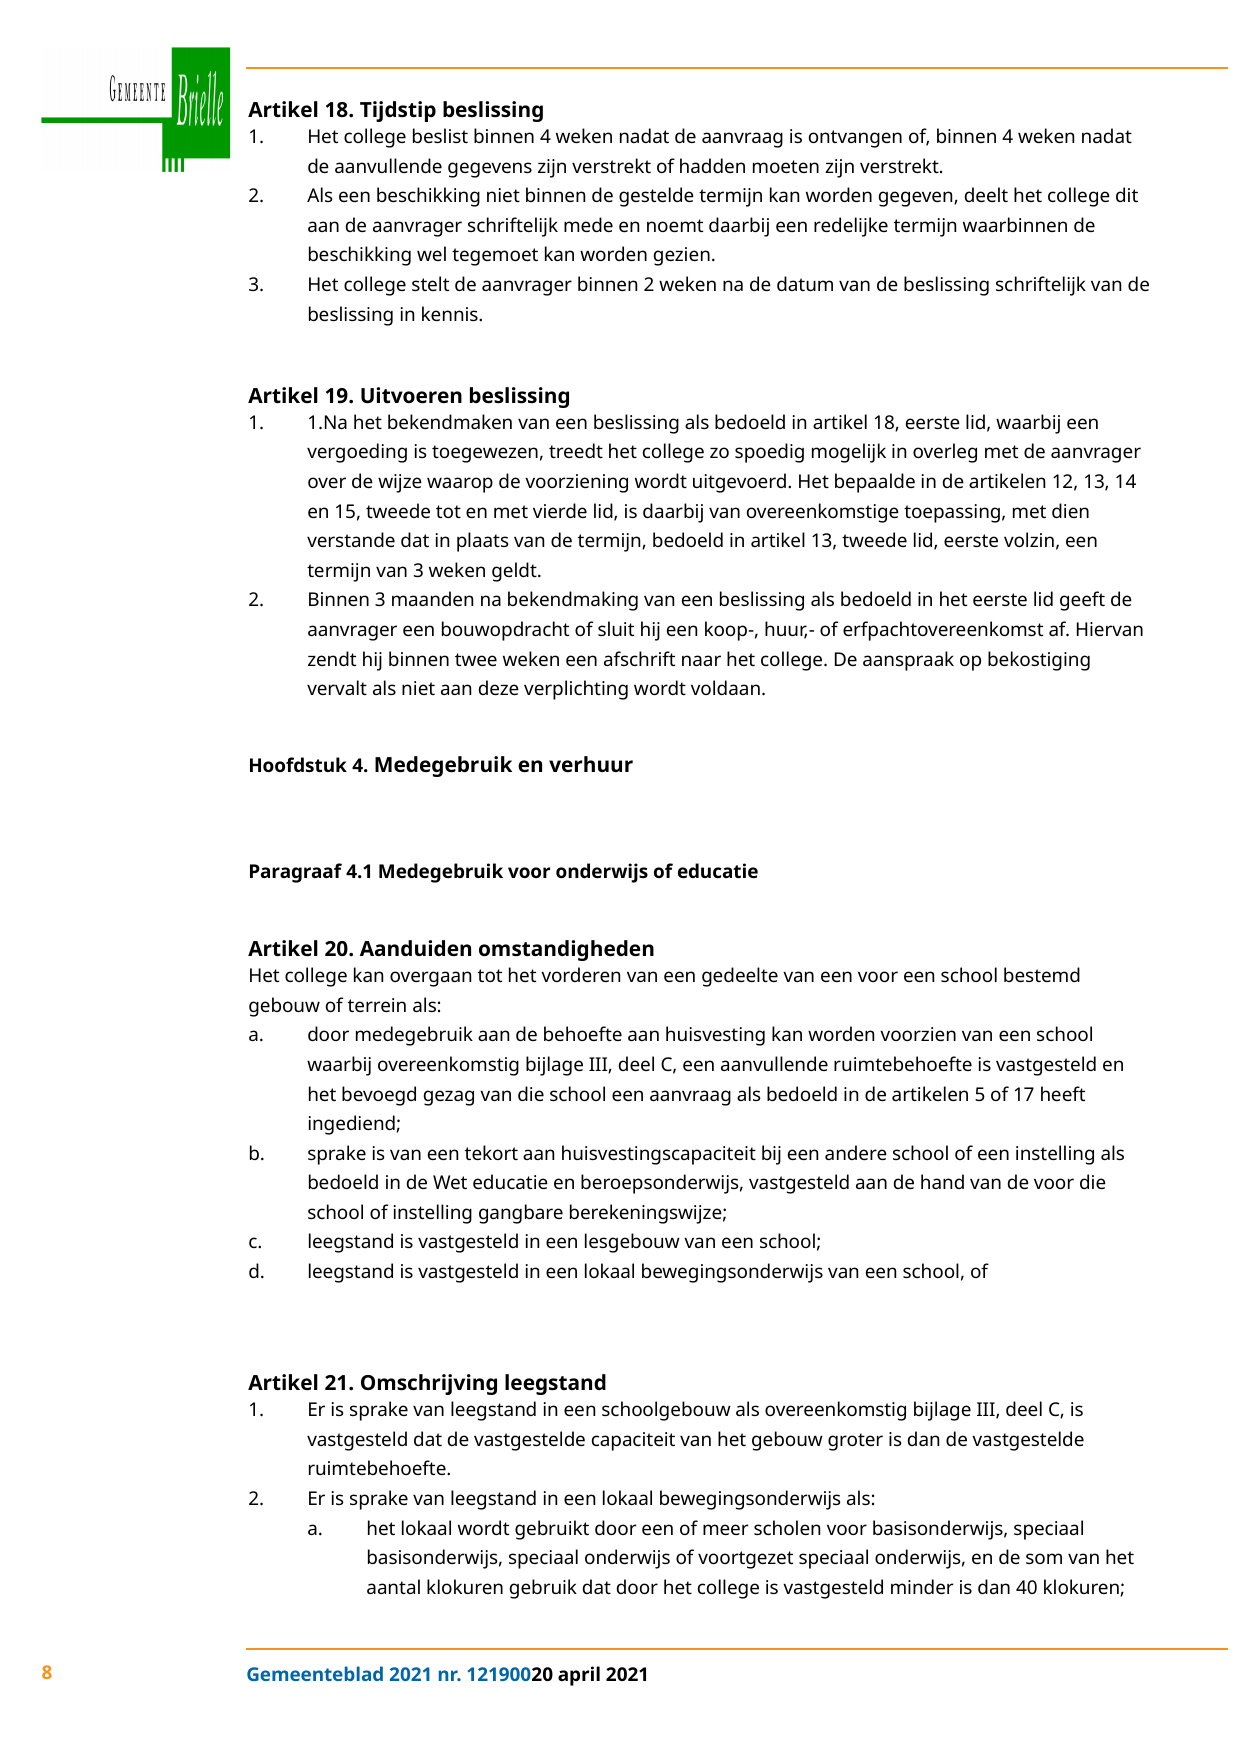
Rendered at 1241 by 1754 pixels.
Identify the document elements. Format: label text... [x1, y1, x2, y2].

list leegstand is vastgesteld in een lokaal bewegingsonderwijs van een school, of [248, 1258, 1152, 1284]
text Artikel 18. Tijdstip beslissing [248, 95, 1152, 123]
list het lokaal wordt gebruikt door een of meer scholen voor basisonderwijs, speciaal basisonderwijs, speciaal onderwijs of voortgezet speciaal onderwijs, en de som van het aantal klokuren gebruik dat door het college is vastgesteld minder is dan 40 klokuren; [307, 1515, 1152, 1599]
list Het college beslist binnen 4 weken nadat de aanvraag is ontvangen of, binnen 4 weken nadat de aanvullende gegevens zijn verstrekt of hadden moeten zijn verstrekt. [248, 123, 1152, 178]
text Hoofdstuk 4. Medegebruik en verhuur [248, 751, 1152, 779]
picture [41, 47, 231, 172]
text Artikel 20. Aanduiden omstandigheden [248, 934, 1152, 962]
text Het college kan overgaan tot het vorderen van een gedeelte van een voor een school bestemd gebouw of terrein als: [248, 962, 1152, 1018]
list leegstand is vastgesteld in een lesgebouw van een school; [248, 1229, 1152, 1254]
list Het college stelt de aanvrager binnen 2 weken na de datum van de beslissing schriftelijk van de beslissing in kennis. [248, 271, 1152, 326]
list Er is sprake van leegstand in een lokaal bewegingsonderwijs als: [248, 1485, 1152, 1511]
text Artikel 19. Uitvoeren beslissing [248, 381, 1152, 409]
list Er is sprake van leegstand in een schoolgebouw als overeenkomstig bijlage III, deel C, is vastgesteld dat de vastgestelde capaciteit van het gebouw groter is dan de vastgestelde ruimtebehoefte. [248, 1396, 1152, 1481]
text Paragraaf 4.1 Medegebruik voor onderwijs of educatie [248, 858, 1152, 884]
text Artikel 21. Omschrijving leegstand [248, 1368, 1152, 1396]
list 1.Na het bekendmaken van een beslissing als bedoeld in artikel 18, eerste lid, waarbij een vergoeding is toegewezen, treedt het college zo spoedig mogelijk in overleg met de aanvrager over de wijze waarop de voorziening wordt uitgevoerd. Het bepaalde in de artikelen 12, 13, 14 en 15, tweede tot en met vierde lid, is daarbij van overeenkomstige toepassing, met dien verstande dat in plaats van de termijn, bedoeld in artikel 13, tweede lid, eerste volzin, een termijn van 3 weken geldt. [248, 409, 1152, 583]
list Binnen 3 maanden na bekendmaking van een beslissing als bedoeld in het eerste lid geeft de aanvrager een bouwopdracht of sluit hij een koop-, huur,- of erfpachtovereenkomst af. Hiervan zendt hij binnen twee weken een afschrift naar het college. De aanspraak op bekostiging vervalt als niet aan deze verplichting wordt voldaan. [248, 587, 1152, 701]
list door medegebruik aan de behoefte aan huisvesting kan worden voorzien van een school waarbij overeenkomstig bijlage III, deel C, een aanvullende ruimtebehoefte is vastgesteld en het bevoegd gezag van die school een aanvraag als bedoeld in de artikelen 5 of 17 heeft ingediend; [248, 1022, 1152, 1136]
list sprake is van een tekort aan huisvestingscapaciteit bij een andere school of een instelling als bedoeld in de Wet educatie en beroepsonderwijs, vastgesteld aan de hand van de voor die school of instelling gangbare berekeningswijze; [248, 1140, 1152, 1225]
list Als een beschikking niet binnen de gestelde termijn kan worden gegeven, deelt het college dit aan de aanvrager schriftelijk mede en noemt daarbij een redelijke termijn waarbinnen de beschikking wel tegemoet kan worden gezien. [248, 182, 1152, 267]
